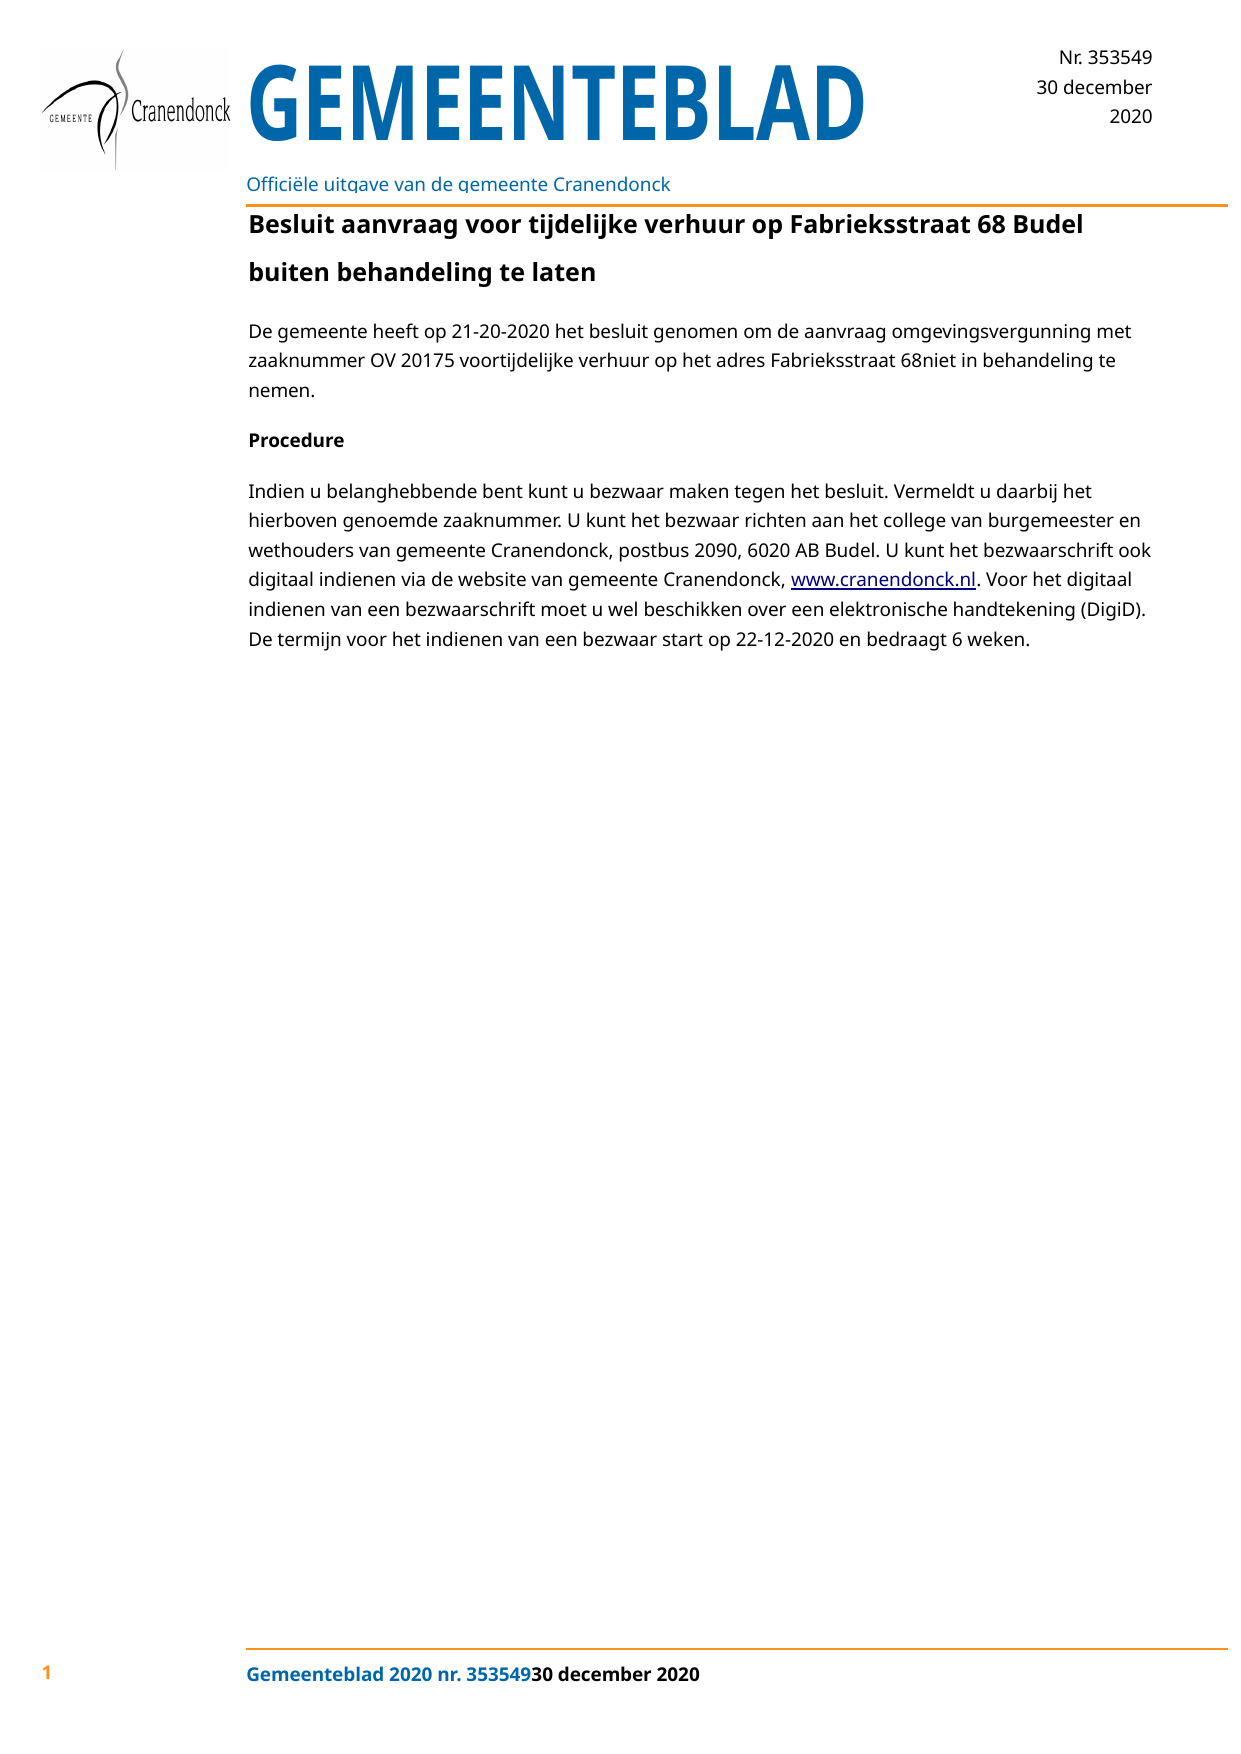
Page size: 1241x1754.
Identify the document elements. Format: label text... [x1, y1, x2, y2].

text Besluit aanvraag voor tijdelijke verhuur op Fabrieksstraat 68 Budel buiten behandeling te laten [248, 207, 1152, 288]
text Indien u belanghebbende bent kunt u bezwaar maken tegen het besluit. Vermeldt u daarbij het hierboven genoemde zaaknummer. U kunt het bezwaar richten aan het college van burgemeester en wethouders van gemeente Cranendonck, postbus 2090, 6020 AB Budel. U kunt het bezwaarschrift ook digitaal indienen via de website van gemeente Cranendonck, www.cranendonck.nl. Voor het digitaal indienen van een bezwaarschrift moet u wel beschikken over een elektronische handtekening (DigiD). De termijn voor het indienen van een bezwaar start op 22-12-2020 en bedraagt 6 weken. [248, 478, 1152, 652]
text Procedure [248, 427, 1152, 453]
picture [41, 47, 231, 172]
text De gemeente heeft op 21-20-2020 het besluit genomen om de aanvraag omgevingsvergunning met zaaknummer OV 20175 voortijdelijke verhuur op het adres Fabrieksstraat 68niet in behandeling te nemen. [248, 318, 1152, 403]
